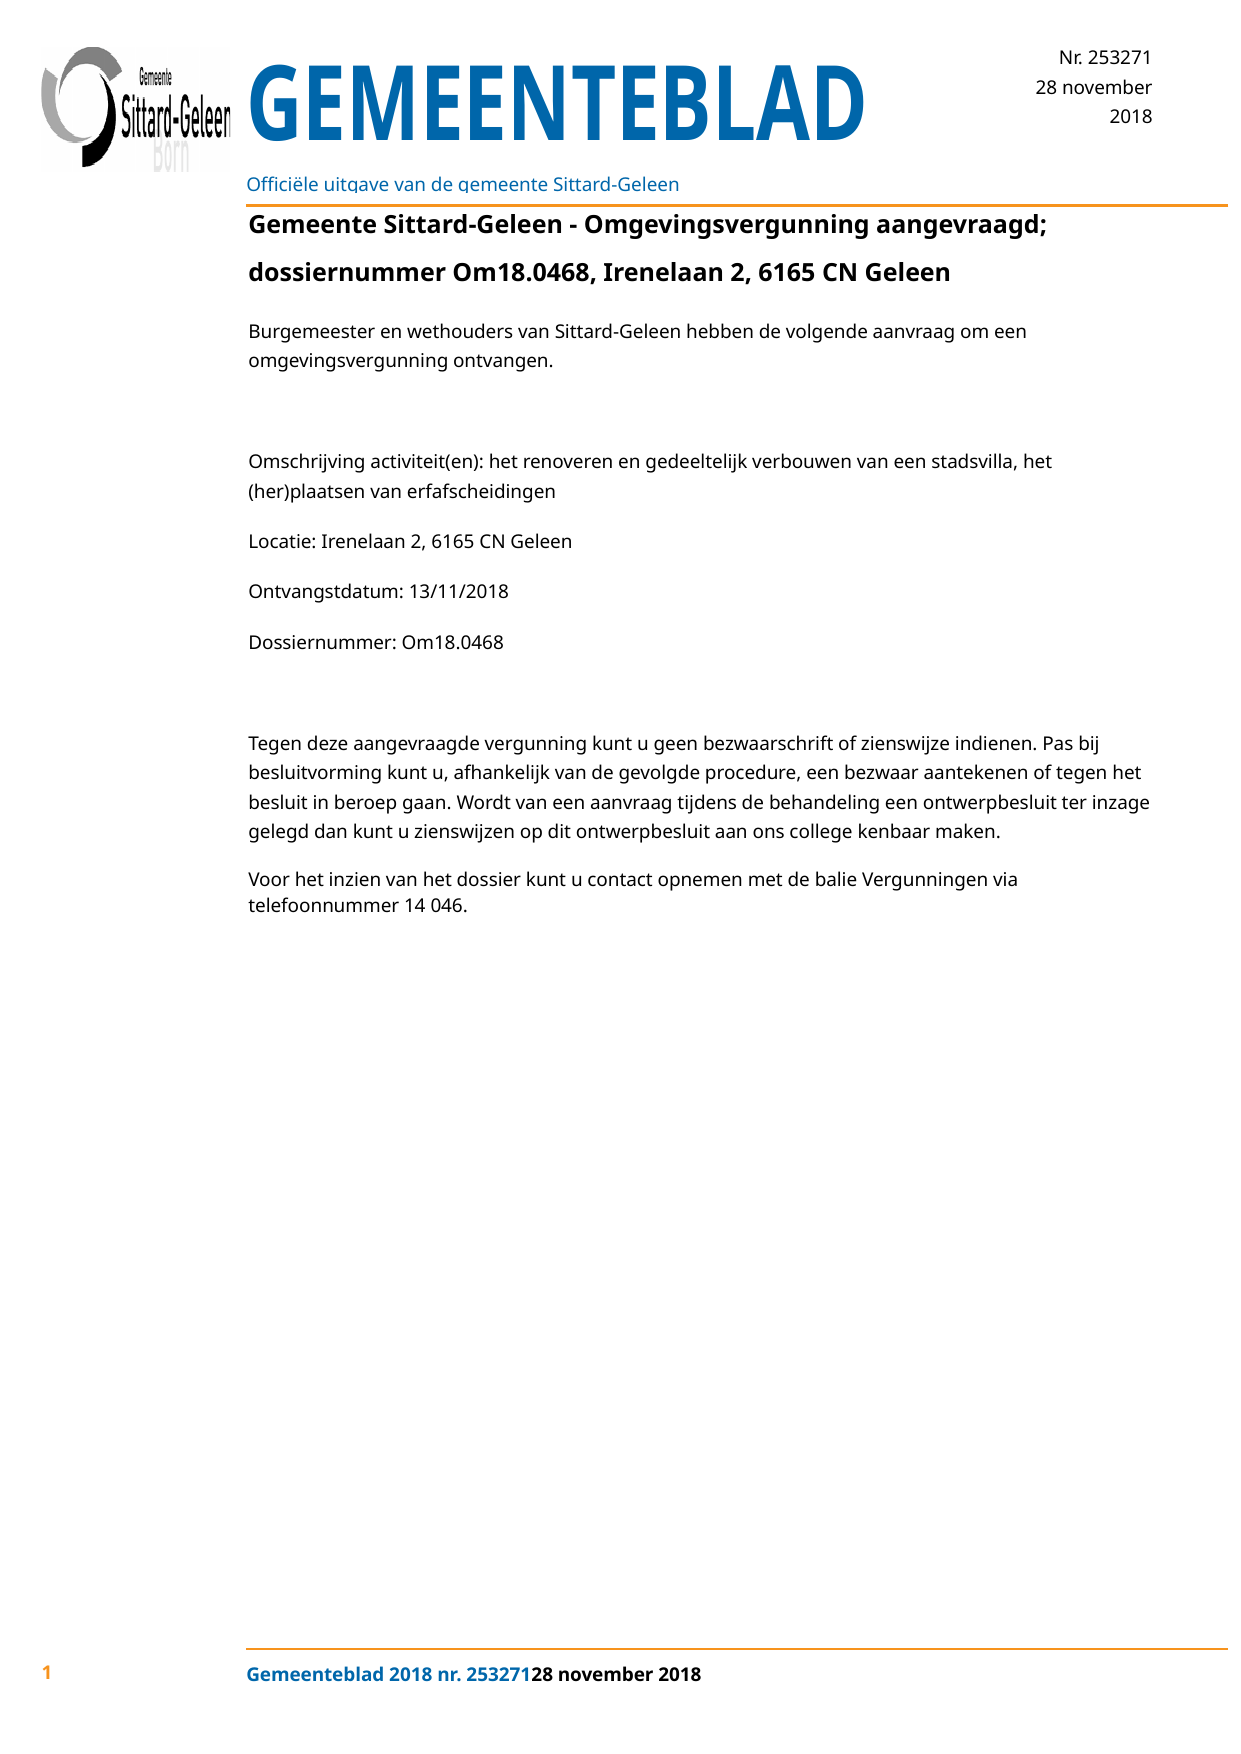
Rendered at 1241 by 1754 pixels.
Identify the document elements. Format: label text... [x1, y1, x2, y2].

text Dossiernummer: Om18.0468 [248, 629, 1152, 655]
text Ontvangstdatum: 13/11/2018 [248, 579, 1152, 604]
text Locatie: Irenelaan 2, 6165 CN Geleen [248, 528, 1152, 554]
text Omschrijving activiteit(en): het renoveren en gedeeltelijk verbouwen van een stadsvilla, het (her)plaatsen van erfafscheidingen [248, 448, 1152, 504]
text Voor het inzien van het dossier kunt u contact opnemen met de balie Vergunningen via telefoonnummer 14 046. [248, 867, 1152, 918]
text Gemeente Sittard-Geleen - Omgevingsvergunning aangevraagd; dossiernummer Om18.0468, Irenelaan 2, 6165 CN Geleen [248, 207, 1152, 288]
text Tegen deze aangevraagde vergunning kunt u geen bezwaarschrift of zienswijze indienen. Pas bij besluitvorming kunt u, afhankelijk van de gevolgde procedure, een bezwaar aantekenen of tegen het besluit in beroep gaan. Wordt van een aanvraag tijdens de behandeling een ontwerpbesluit ter inzage gelegd dan kunt u zienswijzen op dit ontwerpbesluit aan ons college kenbaar maken. [248, 730, 1152, 844]
picture [41, 47, 231, 172]
text Burgemeester en wethouders van Sittard-Geleen hebben de volgende aanvraag om een omgevingsvergunning ontvangen. [248, 318, 1152, 373]
